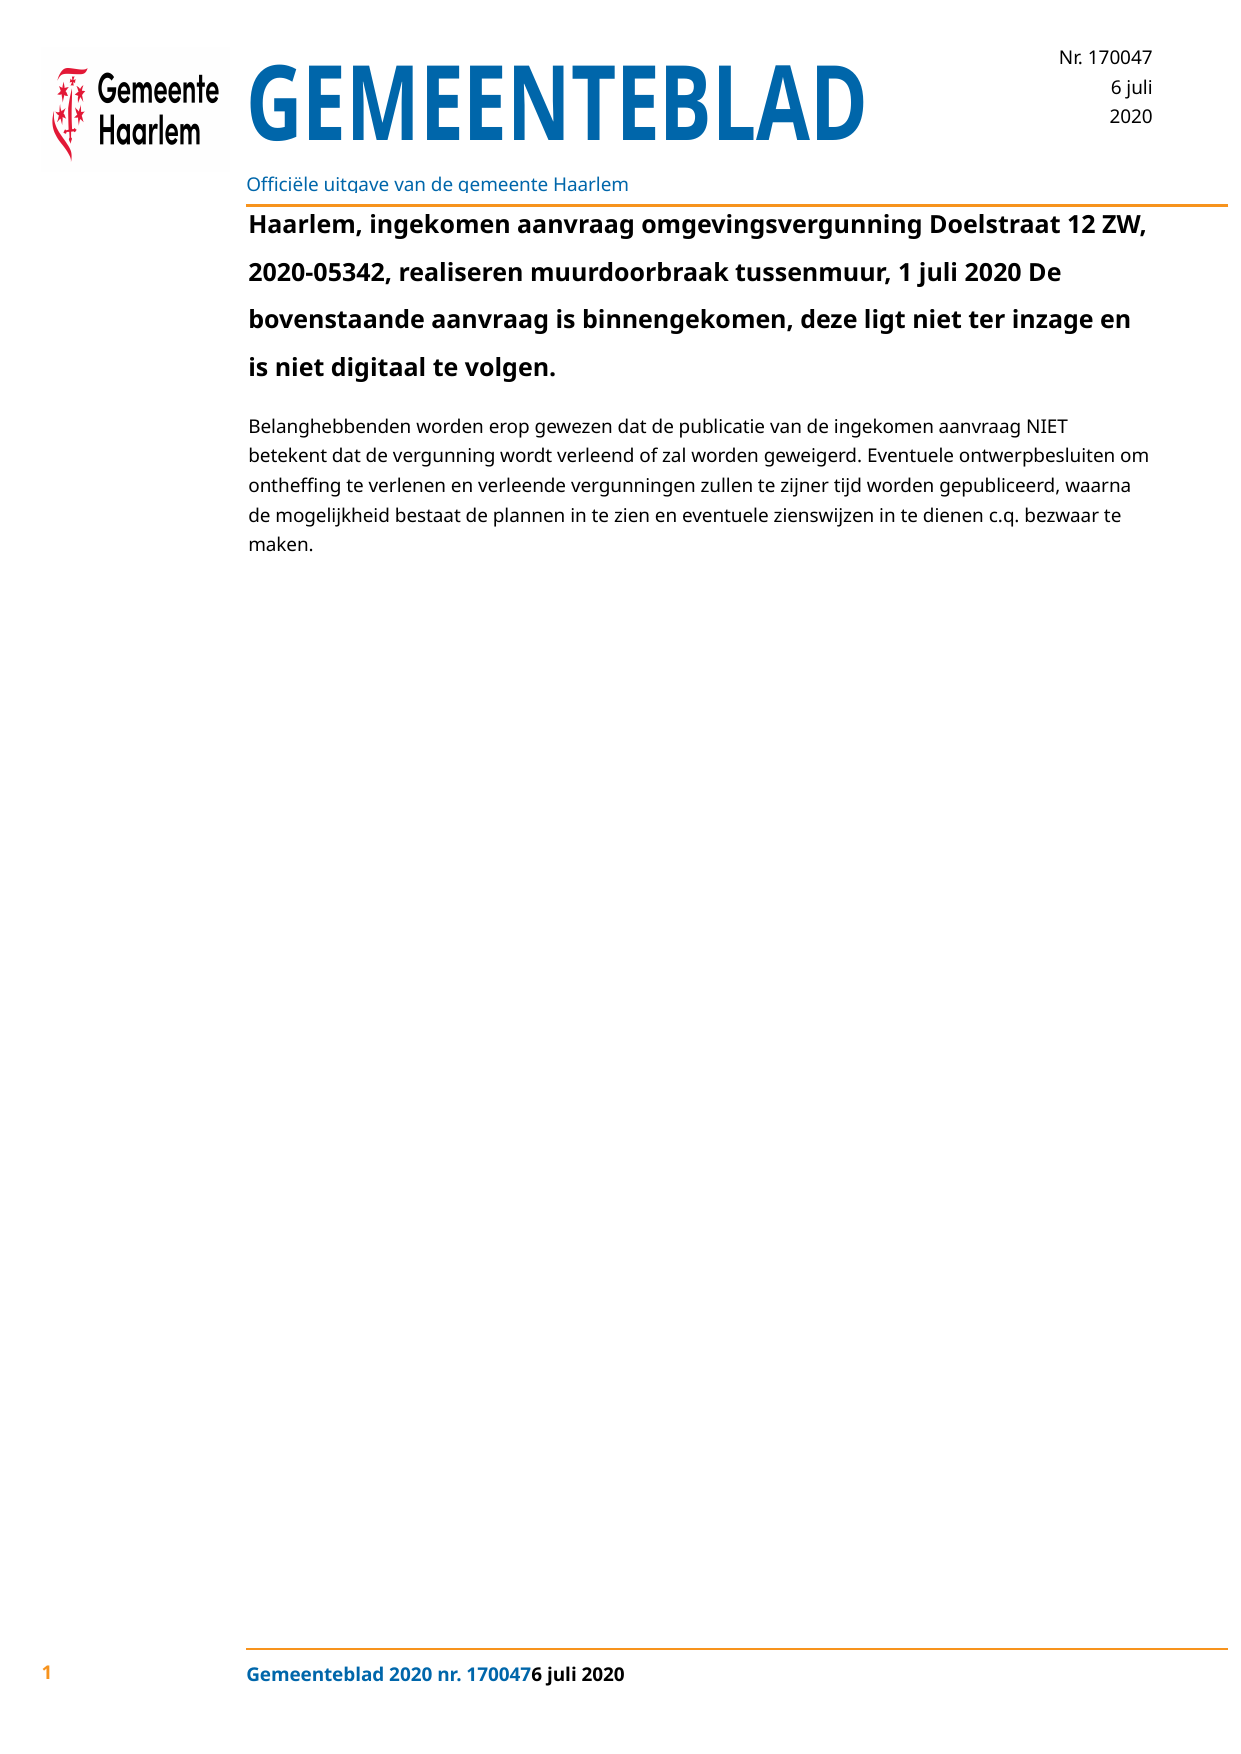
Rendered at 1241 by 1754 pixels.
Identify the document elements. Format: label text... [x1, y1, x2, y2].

text Belanghebbenden worden erop gewezen dat de publicatie van de ingekomen aanvraag NIET betekent dat de vergunning wordt verleend of zal worden geweigerd. Eventuele ontwerpbesluiten om ontheffing te verlenen en verleende vergunningen zullen te zijner tijd worden gepubliceerd, waarna de mogelijkheid bestaat de plannen in te zien en eventuele zienswijzen in te dienen c.q. bezwaar te maken. [248, 413, 1152, 557]
picture [41, 47, 231, 172]
text Haarlem, ingekomen aanvraag omgevingsvergunning Doelstraat 12 ZW, 2020-05342, realiseren muurdoorbraak tussenmuur, 1 juli 2020 De bovenstaande aanvraag is binnengekomen, deze ligt niet ter inzage en is niet digitaal te volgen. [248, 207, 1152, 384]
